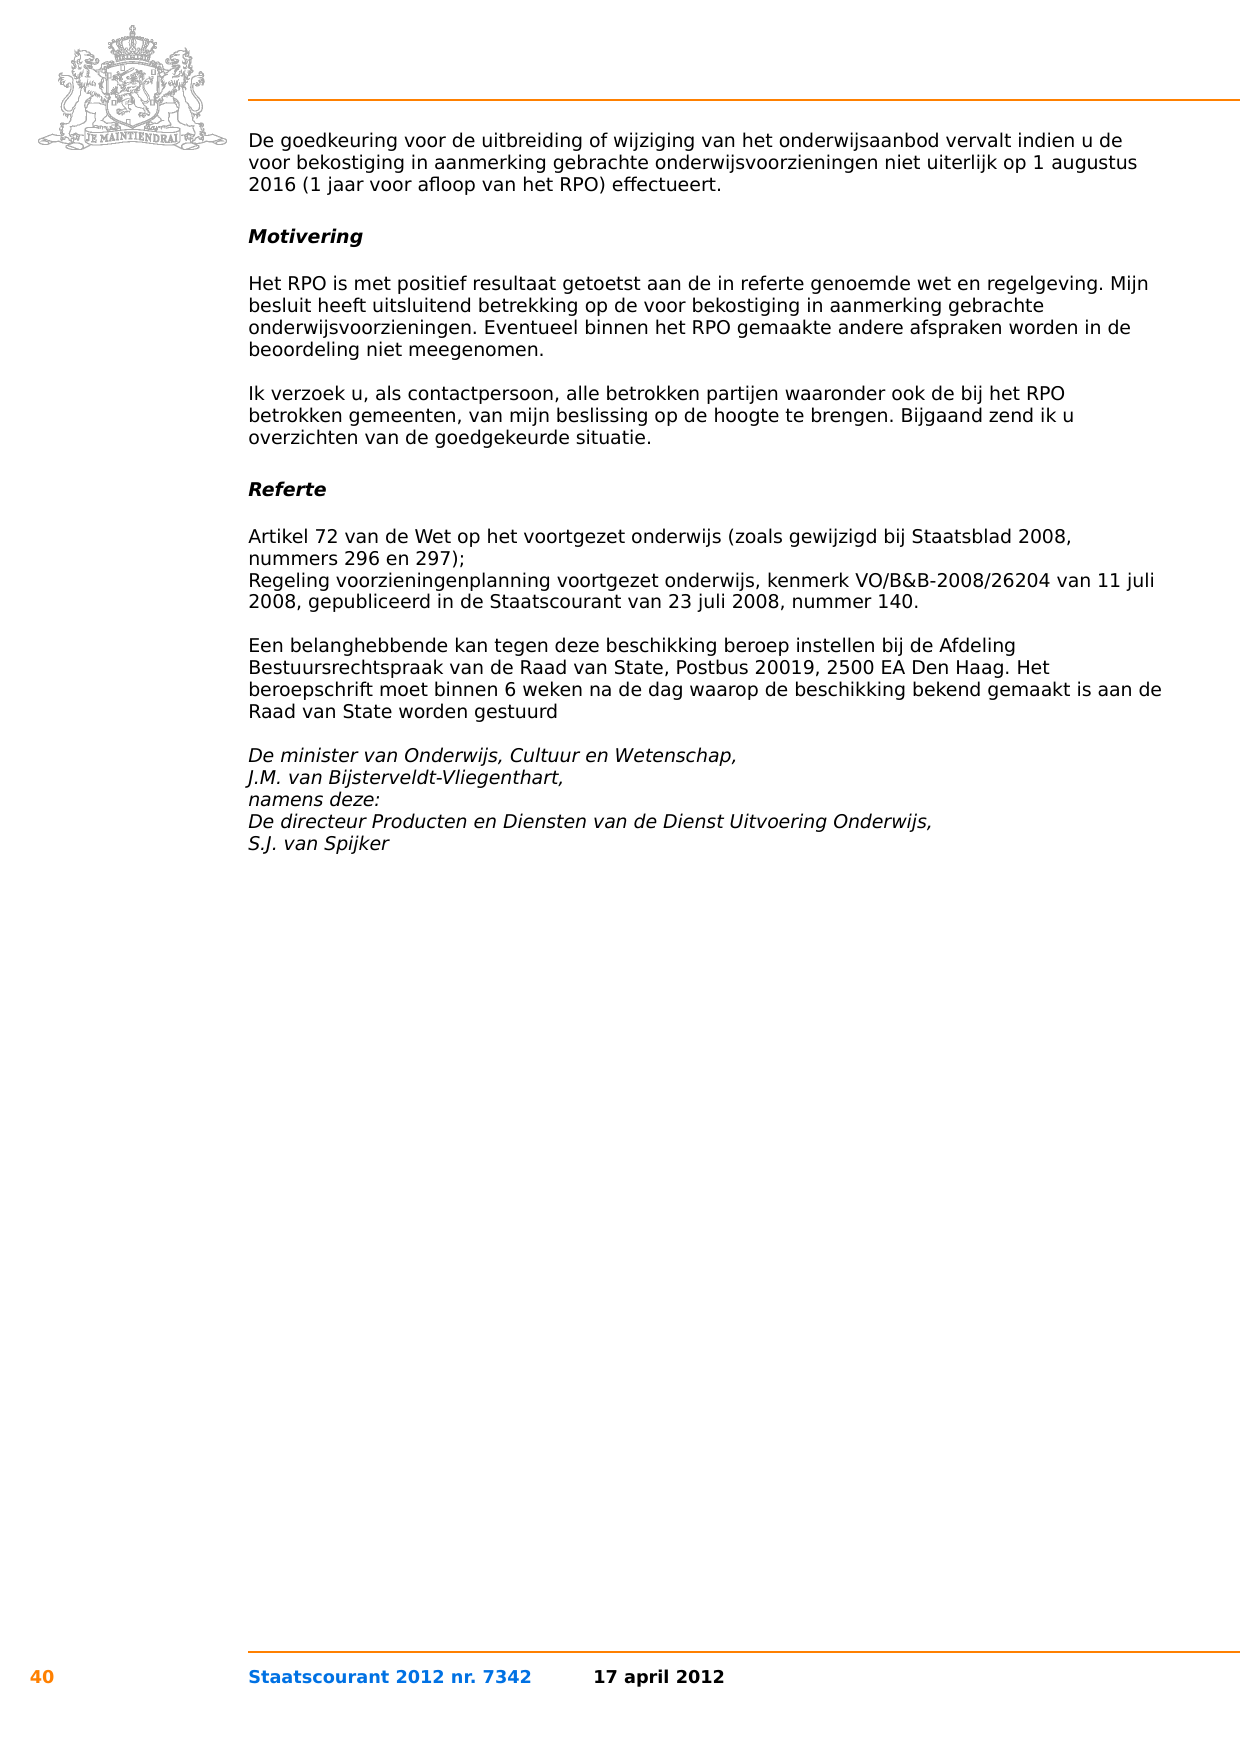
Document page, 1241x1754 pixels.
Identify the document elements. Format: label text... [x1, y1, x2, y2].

subtitle Referte [248, 478, 1163, 501]
text Een belanghebbende kan tegen deze beschikking beroep instellen bij de Afdeling Bestuursrechtspraak van de Raad van State, Postbus 20019, 2500 EA Den Haag. Het beroepschrift moet binnen 6 weken na de dag waarop de beschikking bekend gemaakt is aan de Raad van State worden gestuurd [248, 635, 1163, 723]
text Ik verzoek u, als contactpersoon, alle betrokken partijen waaronder ook de bij het RPO betrokken gemeenten, van mijn beslissing op de hoogte te brengen. Bijgaand zend ik u overzichten van de goedgekeurde situatie. [248, 383, 1163, 448]
subtitle Motivering [248, 226, 1163, 248]
text De goedkeuring voor de uitbreiding of wijziging van het onderwijsaanbod vervalt indien u de voor bekostiging in aanmerking gebrachte onderwijsvoorzieningen niet uiterlijk op 1 augustus 2016 (1 jaar voor afloop van het RPO) effectueert. [248, 130, 1163, 196]
picture [38, 25, 227, 150]
text Artikel 72 van de Wet op het voortgezet onderwijs (zoals gewijzigd bij Staatsblad 2008, nummers 296 en 297); [248, 526, 1163, 569]
text Het RPO is met positief resultaat getoetst aan de in referte genoemde wet en regelgeving. Mijn besluit heeft uitsluitend betrekking op de voor bekostiging in aanmerking gebrachte onderwijsvoorzieningen. Eventueel binnen het RPO gemaakte andere afspraken worden in de beoordeling niet meegenomen. [248, 273, 1163, 361]
text De minister van Onderwijs, Cultuur en Wetenschap, J.M. van Bijsterveldt-Vliegenthart, namens deze: De directeur Producten en Diensten van de Dienst Uitvoering Onderwijs, S.J. van Spijker [248, 745, 1163, 855]
text Regeling voorzieningenplanning voortgezet onderwijs, kenmerk VO/B&B-2008/26204 van 11 juli 2008, gepubliceerd in de Staatscourant van 23 juli 2008, nummer 140. [248, 569, 1163, 613]
